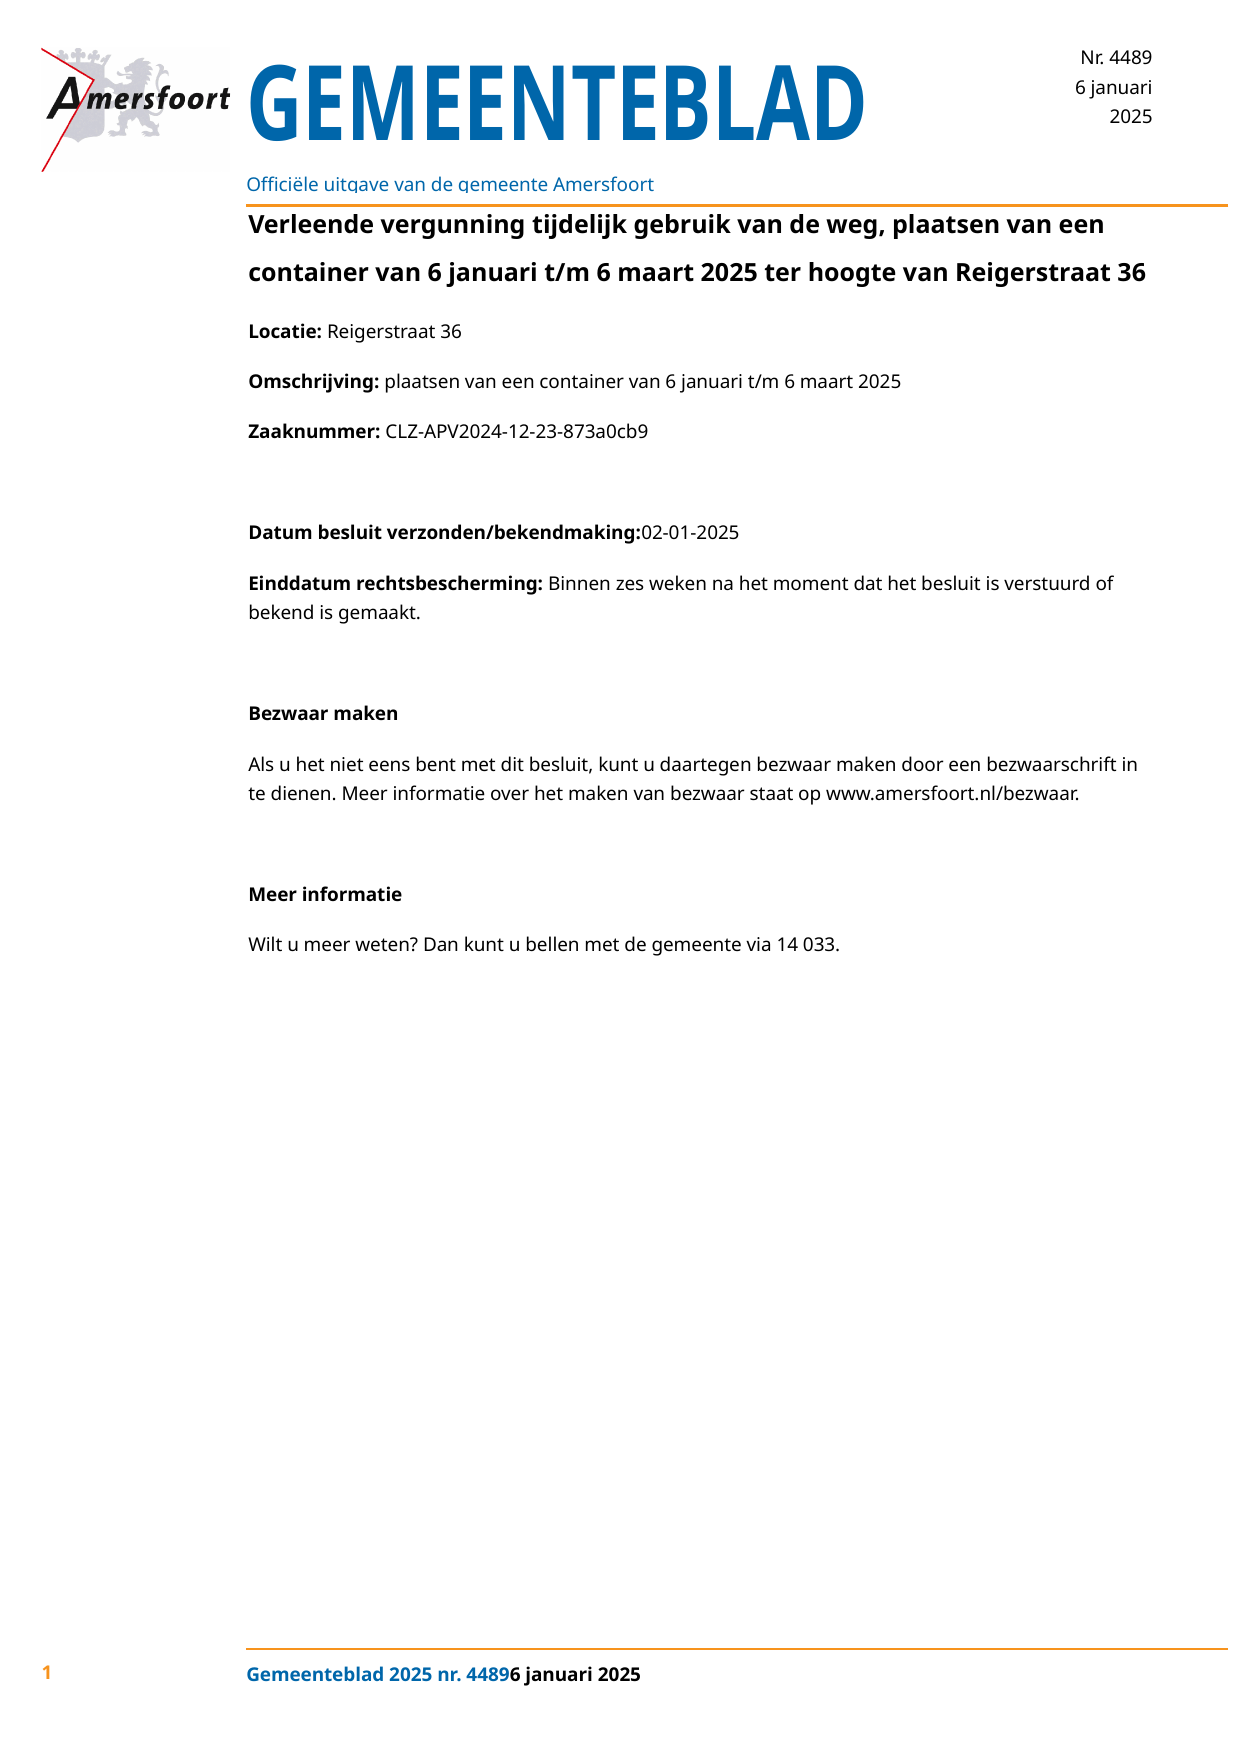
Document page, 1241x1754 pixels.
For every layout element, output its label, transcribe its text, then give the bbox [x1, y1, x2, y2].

text Locatie: Reigerstraat 36 [248, 318, 1152, 344]
text Datum besluit verzonden/bekendmaking:02-01-2025 [248, 519, 1152, 545]
text Zaaknummer: CLZ-APV2024-12-23-873a0cb9 [248, 419, 1152, 444]
text Verleende vergunning tijdelijk gebruik van de weg, plaatsen van een container van 6 januari t/m 6 maart 2025 ter hoogte van Reigerstraat 36 [248, 207, 1152, 288]
text Als u het niet eens bent met dit besluit, kunt u daartegen bezwaar maken door een bezwaarschrift in te dienen. Meer informatie over het maken van bezwaar staat op www.amersfoort.nl/bezwaar. [248, 751, 1152, 806]
text Omschrijving: plaatsen van een container van 6 januari t/m 6 maart 2025 [248, 368, 1152, 394]
text Meer informatie [248, 881, 1152, 907]
text Einddatum rechtsbescherming: Binnen zes weken na het moment dat het besluit is verstuurd of bekend is gemaakt. [248, 570, 1152, 625]
text Wilt u meer weten? Dan kunt u bellen met de gemeente via 14 033. [248, 932, 1152, 957]
picture [41, 47, 231, 172]
text Bezwaar maken [248, 700, 1152, 726]
